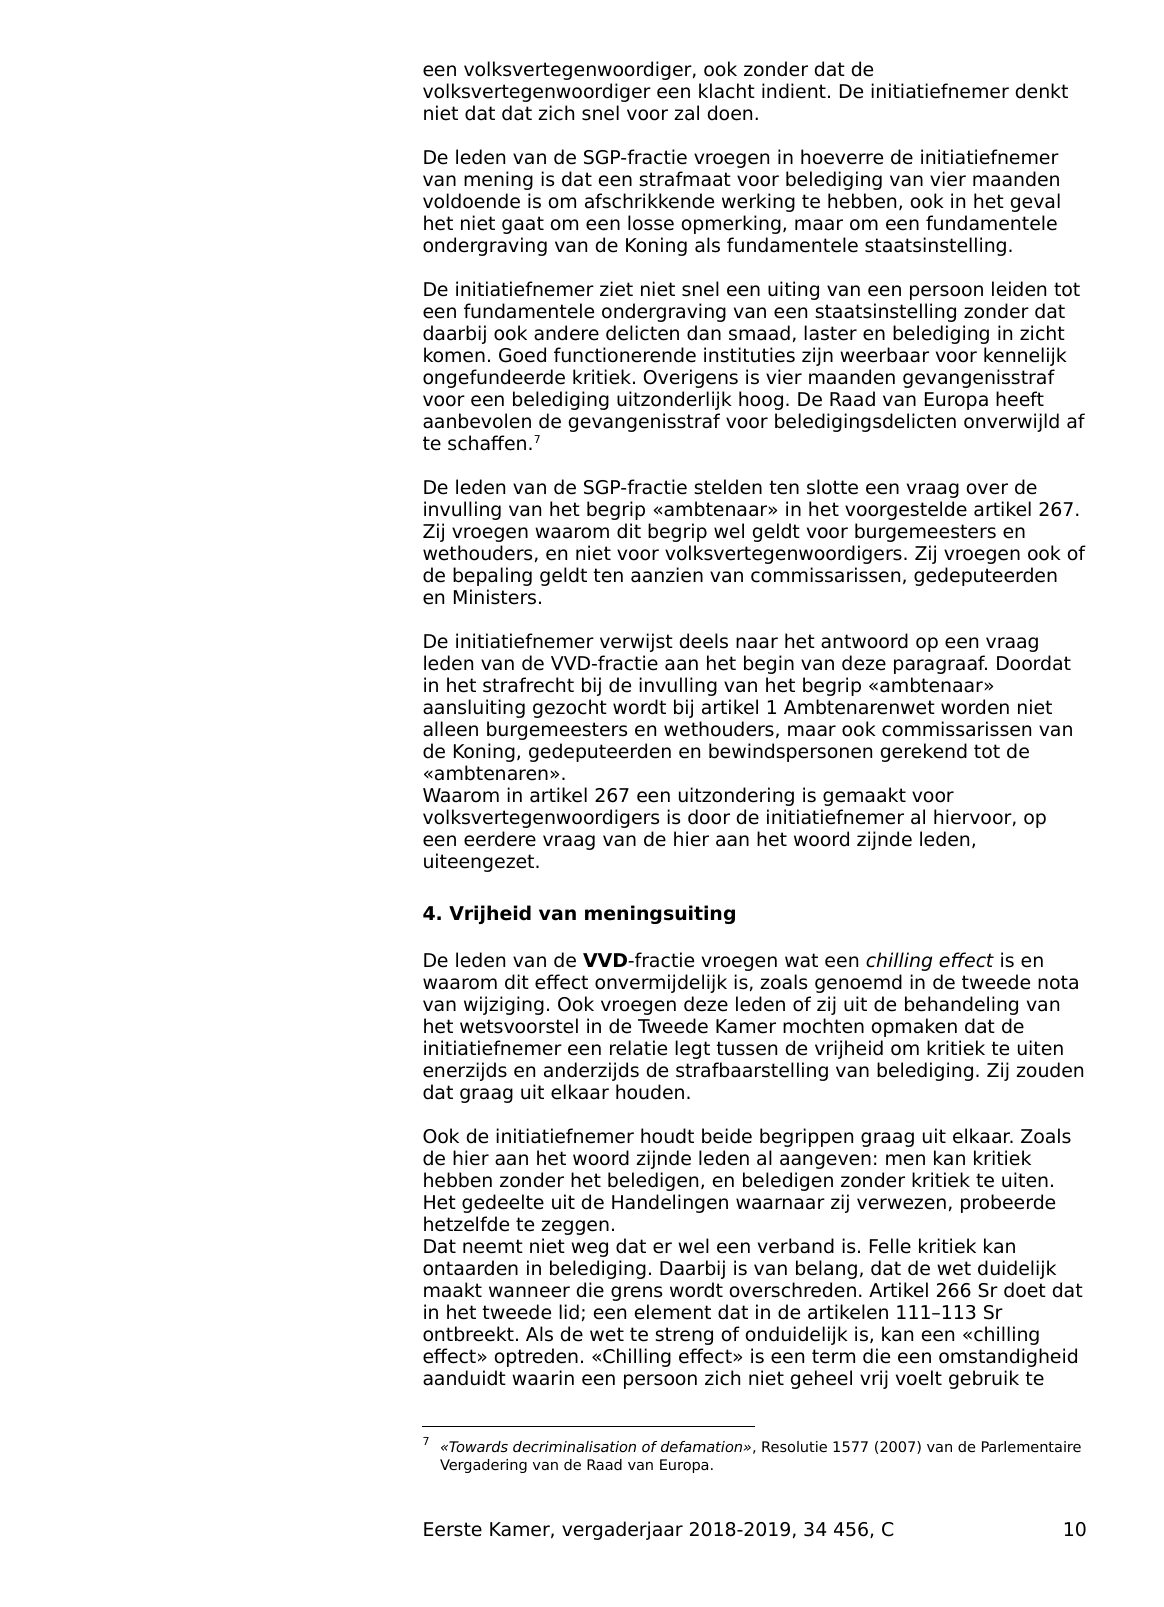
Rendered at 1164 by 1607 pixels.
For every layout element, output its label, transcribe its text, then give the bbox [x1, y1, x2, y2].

text De leden van de SGP-fractie vroegen in hoeverre de initiatiefnemer van mening is dat een strafmaat voor belediging van vier maanden voldoende is om afschrikkende werking te hebben, ook in het geval het niet gaat om een losse opmerking, maar om een fundamentele ondergraving van de Koning als fundamentele staatsinstelling. [422, 147, 1087, 257]
text Ook de initiatiefnemer houdt beide begrippen graag uit elkaar. Zoals de hier aan het woord zijnde leden al aangeven: men kan kritiek hebben zonder het beledigen, en beledigen zonder kritiek te uiten. Het gedeelte uit de Handelingen waarnaar zij verwezen, probeerde hetzelfde te zeggen. [422, 1126, 1087, 1236]
text «Towards decriminalisation of defamation», Resolutie 1577 (2007) van de Parlementaire Vergadering van de Raad van Europa. [422, 1435, 1087, 1474]
text De leden van de SGP-fractie stelden ten slotte een vraag over de invulling van het begrip «ambtenaar» in het voorgestelde artikel 267. Zij vroegen waarom dit begrip wel geldt voor burgemeesters en wethouders, en niet voor volksvertegenwoordigers. Zij vroegen ook of de bepaling geldt ten aanzien van commissarissen, gedeputeerden en Ministers. [422, 477, 1087, 609]
text De initiatiefnemer ziet niet snel een uiting van een persoon leiden tot een fundamentele ondergraving van een staatsinstelling zonder dat daarbij ook andere delicten dan smaad, laster en belediging in zicht komen. Goed functionerende instituties zijn weerbaar voor kennelijk ongefundeerde kritiek. Overigens is vier maanden gevangenisstraf voor een belediging uitzonderlijk hoog. De Raad van Europa heeft aanbevolen de gevangenisstraf voor beledigingsdelicten onverwijld af te schaffen. [422, 279, 1087, 455]
text Waarom in artikel 267 een uitzondering is gemaakt voor volksvertegenwoordigers is door de initiatiefnemer al hiervoor, op een eerdere vraag van de hier aan het woord zijnde leden, uiteengezet. [422, 785, 1087, 873]
text De leden van de VVD-fractie vroegen wat een chilling effect is en waarom dit effect onvermijdelijk is, zoals genoemd in de tweede nota van wijziging. Ook vroegen deze leden of zij uit de behandeling van het wetsvoorstel in de Tweede Kamer mochten opmaken dat de initiatiefnemer een relatie legt tussen de vrijheid om kritiek te uiten enerzijds en anderzijds de strafbaarstelling van belediging. Zij zouden dat graag uit elkaar houden. [422, 950, 1087, 1104]
text Dat neemt niet weg dat er wel een verband is. Felle kritiek kan ontaarden in belediging. Daarbij is van belang, dat de wet duidelijk maakt wanneer die grens wordt overschreden. Artikel 266 Sr doet dat in het tweede lid; een element dat in de artikelen 111–113 Sr ontbreekt. Als de wet te streng of onduidelijk is, kan een «chilling effect» optreden. «Chilling effect» is een term die een omstandigheid aanduidt waarin een persoon zich niet geheel vrij voelt gebruik te [422, 1236, 1087, 1390]
text een volksvertegenwoordiger, ook zonder dat de volksvertegenwoordiger een klacht indient. De initiatiefnemer denkt niet dat dat zich snel voor zal doen. [422, 59, 1087, 125]
text De initiatiefnemer verwijst deels naar het antwoord op een vraag leden van de VVD-fractie aan het begin van deze paragraaf. Doordat in het strafrecht bij de invulling van het begrip «ambtenaar» aansluiting gezocht wordt bij artikel 1 Ambtenarenwet worden niet alleen burgemeesters en wethouders, maar ook commissarissen van de Koning, gedeputeerden en bewindspersonen gerekend tot de «ambtenaren». [422, 631, 1087, 785]
subtitle 4. Vrijheid van meningsuiting [422, 903, 1087, 925]
